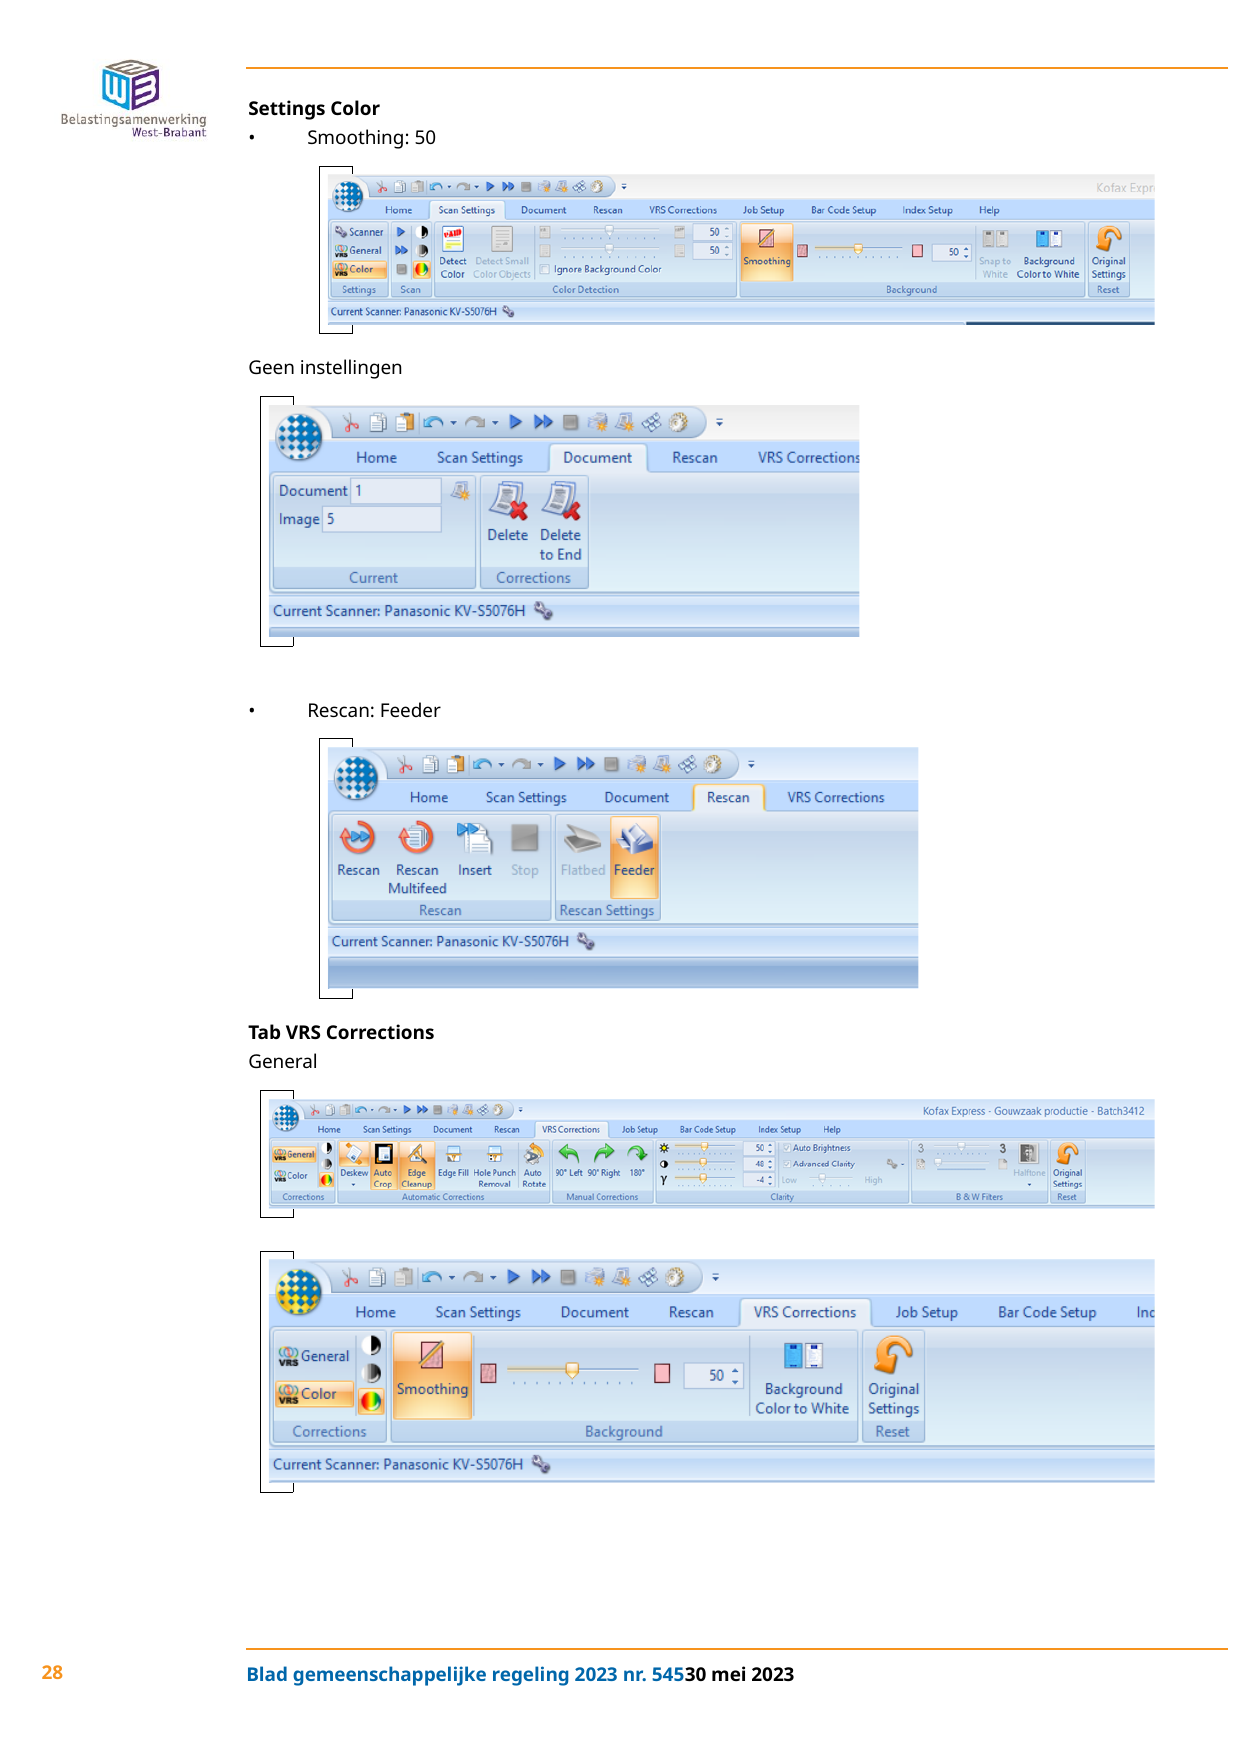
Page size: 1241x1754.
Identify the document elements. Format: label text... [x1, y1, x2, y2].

list Smoothing: 50 [248, 124, 1152, 150]
picture [268, 1259, 1155, 1483]
picture [327, 174, 1155, 325]
picture [268, 1099, 1155, 1209]
text Tab VRS Corrections [248, 1019, 1152, 1045]
picture [268, 405, 860, 637]
list Rescan: Feeder [248, 697, 1152, 723]
picture [41, 47, 231, 172]
text General [248, 1049, 1152, 1074]
text Settings Color [248, 95, 1152, 121]
picture [327, 747, 919, 989]
text Geen instellingen [248, 354, 1152, 380]
